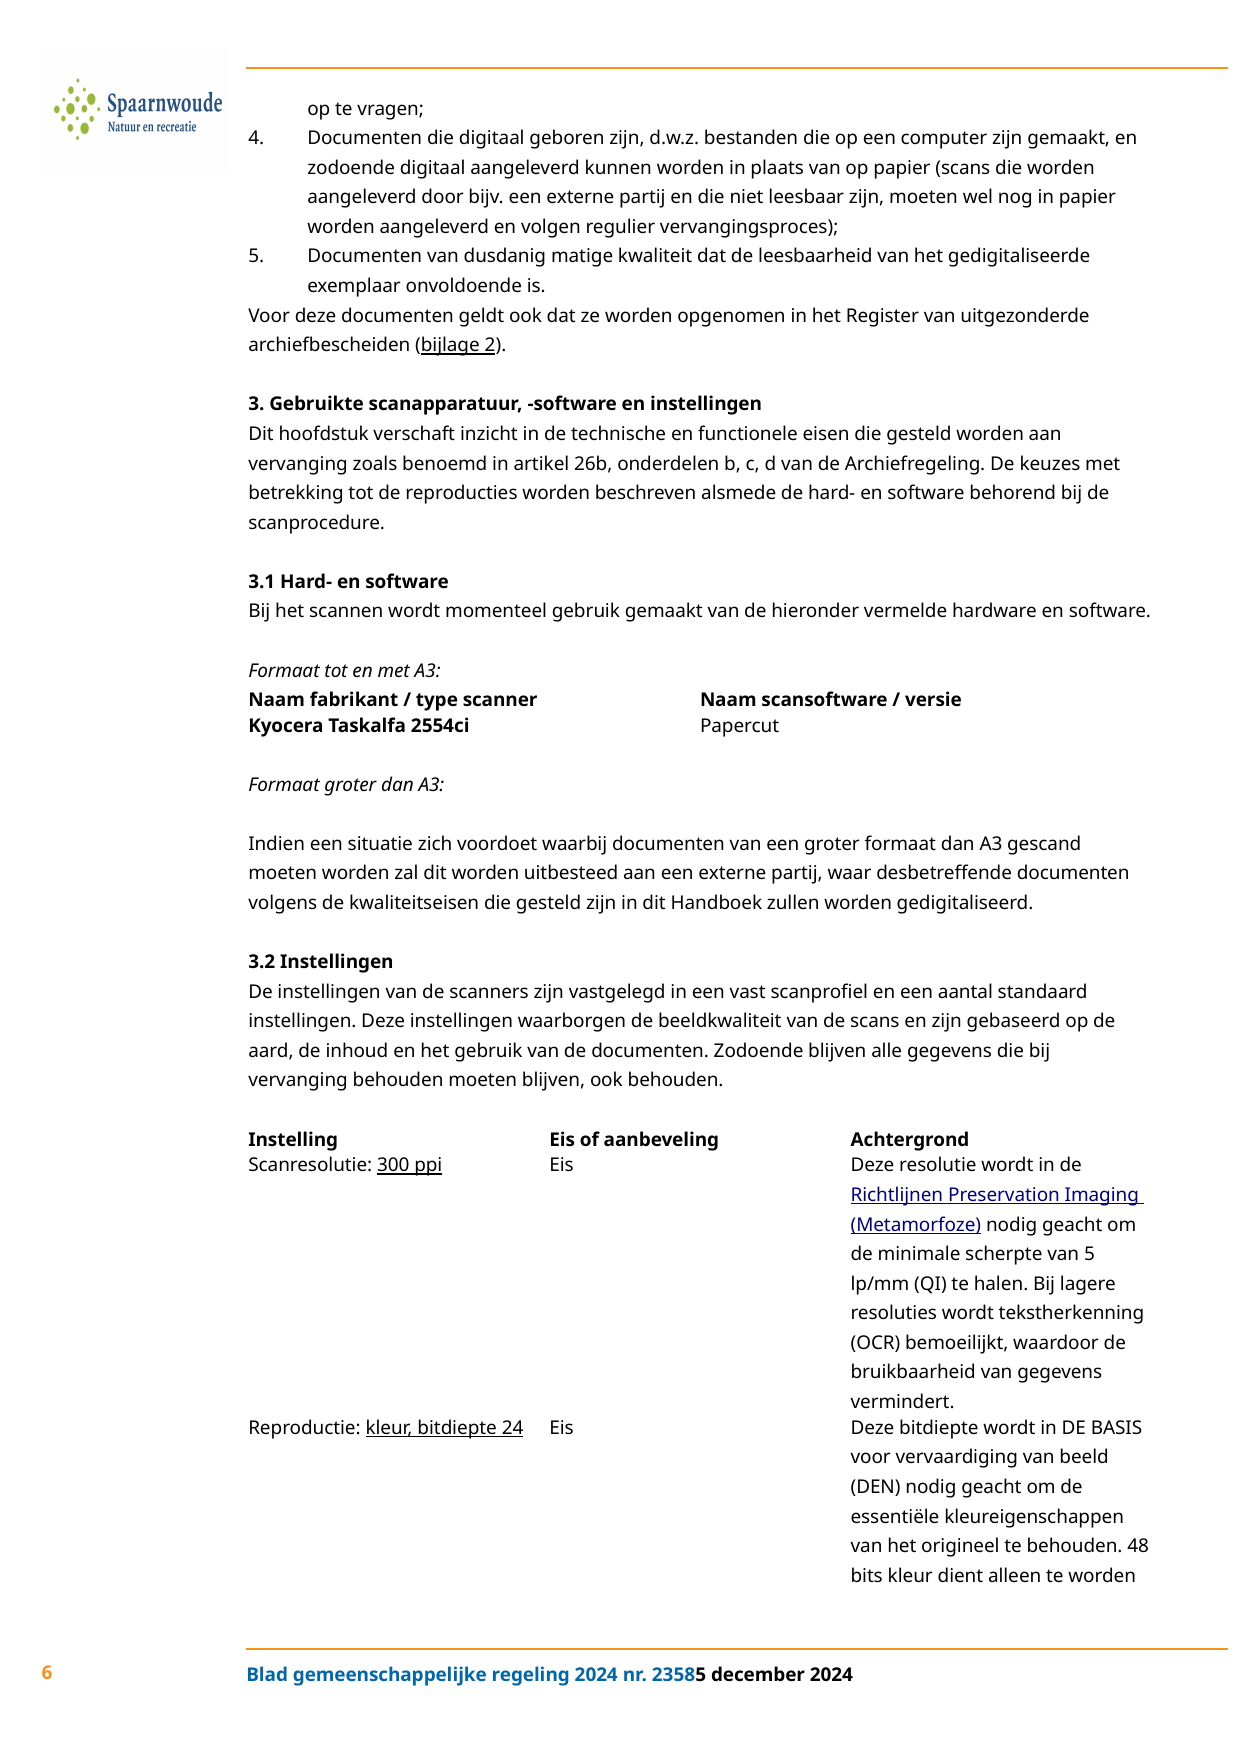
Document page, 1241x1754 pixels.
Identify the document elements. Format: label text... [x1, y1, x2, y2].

picture [41, 47, 231, 172]
table_cell Scanresolutie: 300 ppi [248, 1152, 549, 1414]
table_cell Reproductie: kleur, bitdiepte 24 [248, 1414, 549, 1588]
text 3.1 Hard- en software [248, 568, 1152, 594]
table_cell Papercut [700, 712, 1152, 738]
list op te vragen; [248, 95, 1152, 121]
table_header Achtergrond [850, 1126, 1152, 1152]
table_header Eis of aanbeveling [549, 1126, 850, 1152]
table_cell Kyocera Taskalfa 2554ci [248, 712, 700, 738]
text Dit hoofdstuk verschaft inzicht in de technische en functionele eisen die gesteld worden aan vervanging zoals benoemd in artikel 26b, onderdelen b, c, d van de Archiefregeling. De keuzes met betrekking tot de reproducties worden beschreven alsmede de hard- en software behorend bij de scanprocedure. [248, 420, 1152, 535]
table_header Naam fabrikant / type scanner [248, 687, 700, 712]
table_cell Eis [549, 1414, 850, 1588]
list Documenten van dusdanig matige kwaliteit dat de leesbaarheid van het gedigitaliseerde exemplaar onvoldoende is. [248, 243, 1152, 298]
text Bij het scannen wordt momenteel gebruik gemaakt van de hieronder vermelde hardware en software. [248, 598, 1152, 623]
table_cell Deze resolutie wordt in de Richtlijnen Preservation Imaging (Metamorfoze) nodig geacht om de minimale scherpte van 5 lp/mm (QI) te halen. Bij lagere resoluties wordt tekstherkenning (OCR) bemoeilijkt, waardoor de bruikbaarheid van gegevens vermindert. [850, 1152, 1152, 1414]
table_cell Deze bitdiepte wordt in DE BASIS voor vervaardiging van beeld (DEN) nodig geacht om de essentiële kleureigenschappen van het origineel te behouden. 48 bits kleur dient alleen te worden [850, 1414, 1152, 1588]
table_header Naam scansoftware / versie [700, 687, 1152, 712]
text Formaat tot en met A3: [248, 657, 1152, 683]
table_cell Eis [549, 1152, 850, 1414]
list Documenten die digitaal geboren zijn, d.w.z. bestanden die op een computer zijn gemaakt, en zodoende digitaal aangeleverd kunnen worden in plaats van op papier (scans die worden aangeleverd door bijv. een externe partij en die niet leesbaar zijn, moeten wel nog in papier worden aangeleverd en volgen regulier vervangingsproces); [248, 124, 1152, 239]
text Formaat groter dan A3: [248, 771, 1152, 797]
text 3. Gebruikte scanapparatuur, -software en instellingen [248, 391, 1152, 416]
text De instellingen van de scanners zijn vastgelegd in een vast scanprofiel en een aantal standaard instellingen. Deze instellingen waarborgen de beeldkwaliteit van de scans en zijn gebaseerd op de aard, de inhoud en het gebruik van de documenten. Zodoende blijven alle gegevens die bij vervanging behouden moeten blijven, ook behouden. [248, 978, 1152, 1092]
table_header Instelling [248, 1126, 549, 1152]
text Indien een situatie zich voordoet waarbij documenten van een groter formaat dan A3 gescand moeten worden zal dit worden uitbesteed aan een externe partij, waar desbetreffende documenten volgens de kwaliteitseisen die gesteld zijn in dit Handboek zullen worden gedigitaliseerd. [248, 830, 1152, 915]
text Voor deze documenten geldt ook dat ze worden opgenomen in het Register van uitgezonderde archiefbescheiden (bijlage 2). [248, 302, 1152, 357]
text 3.2 Instellingen [248, 948, 1152, 974]
